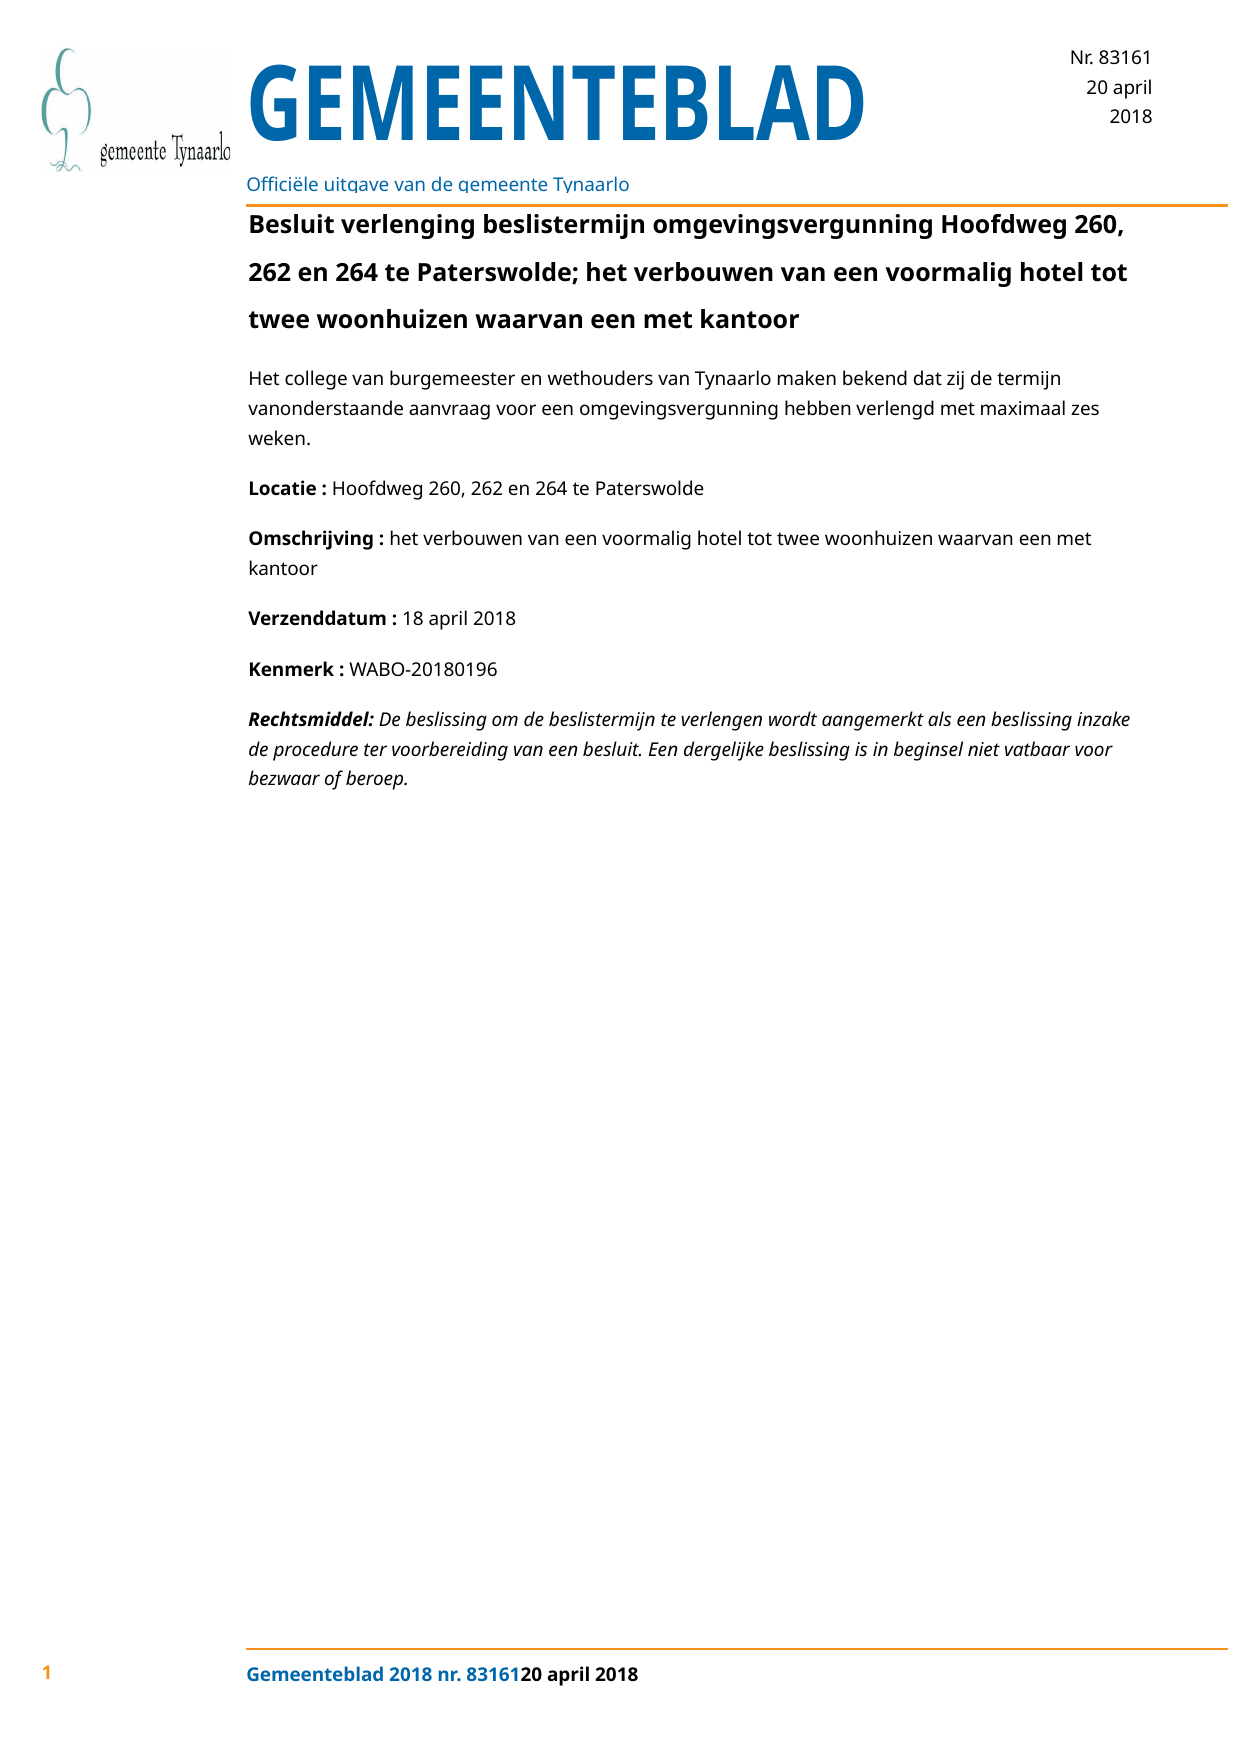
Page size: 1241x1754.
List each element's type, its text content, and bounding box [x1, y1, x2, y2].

text Verzenddatum : 18 april 2018 [248, 606, 1152, 631]
text Omschrijving : het verbouwen van een voormalig hotel tot twee woonhuizen waarvan een met kantoor [248, 526, 1152, 581]
text Het college van burgemeester en wethouders van Tynaarlo maken bekend dat zij de termijn vanonderstaande aanvraag voor een omgevingsvergunning hebben verlengd met maximaal zes weken. [248, 366, 1152, 450]
text Kenmerk : WABO-20180196 [248, 656, 1152, 682]
picture [41, 47, 231, 172]
text Rechtsmiddel: De beslissing om de beslistermijn te verlengen wordt aangemerkt als een beslissing inzake de procedure ter voorbereiding van een besluit. Een dergelijke beslissing is in beginsel niet vatbaar voor bezwaar of beroep. [248, 706, 1152, 791]
text Besluit verlenging beslistermijn omgevingsvergunning Hoofdweg 260, 262 en 264 te Paterswolde; het verbouwen van een voormalig hotel tot twee woonhuizen waarvan een met kantoor [248, 207, 1152, 336]
text Locatie : Hoofdweg 260, 262 en 264 te Paterswolde [248, 475, 1152, 501]
